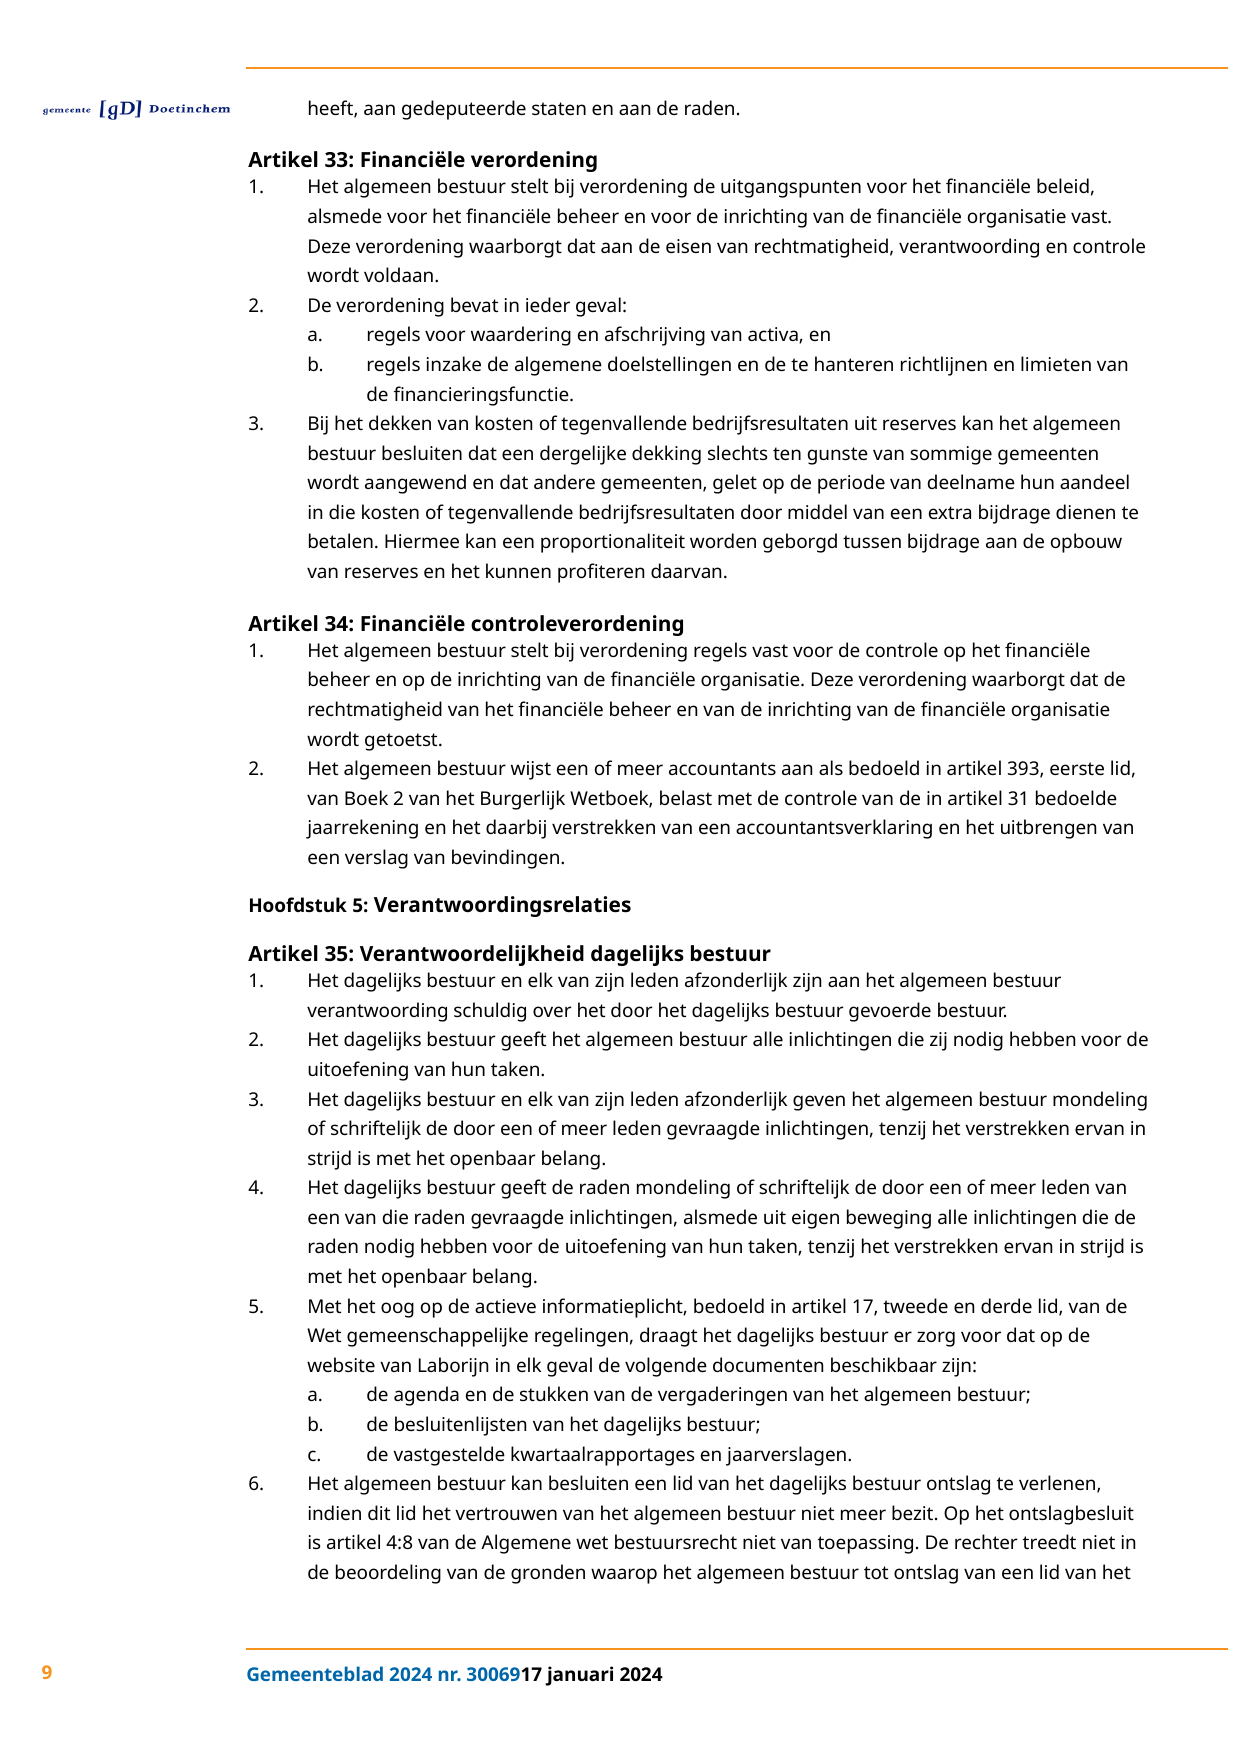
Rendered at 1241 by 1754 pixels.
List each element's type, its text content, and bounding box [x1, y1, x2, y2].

list De verordening bevat in ieder geval: [248, 292, 1152, 318]
list Het algemeen bestuur stelt bij verordening regels vast voor de controle op het financiële beheer en op de inrichting van de financiële organisatie. Deze verordening waarborgt dat de rechtmatigheid van het financiële beheer en van de inrichting van de financiële organisatie wordt getoetst. [248, 637, 1152, 752]
list Met het oog op de actieve informatieplicht, bedoeld in artikel 17, tweede en derde lid, van de Wet gemeenschappelijke regelingen, draagt het dagelijks bestuur er zorg voor dat op de website van Laborijn in elk geval de volgende documenten beschikbaar zijn: [248, 1293, 1152, 1378]
picture [41, 47, 231, 172]
list Het algemeen bestuur wijst een of meer accountants aan als bedoeld in artikel 393, eerste lid, van Boek 2 van het Burgerlijk Wetboek, belast met de controle van de in artikel 31 bedoelde jaarrekening en het daarbij verstrekken van een accountantsverklaring en het uitbrengen van een verslag van bevindingen. [248, 755, 1152, 870]
list Bij het dekken van kosten of tegenvallende bedrijfsresultaten uit reserves kan het algemeen bestuur besluiten dat een dergelijke dekking slechts ten gunste van sommige gemeenten wordt aangewend en dat andere gemeenten, gelet op de periode van deelname hun aandeel in die kosten of tegenvallende bedrijfsresultaten door middel van een extra bijdrage dienen te betalen. Hiermee kan een proportionaliteit worden geborgd tussen bijdrage aan de opbouw van reserves en het kunnen profiteren daarvan. [248, 410, 1152, 584]
list regels voor waardering en afschrijving van activa, en [307, 322, 1152, 347]
list Het dagelijks bestuur en elk van zijn leden afzonderlijk zijn aan het algemeen bestuur verantwoording schuldig over het door het dagelijks bestuur gevoerde bestuur. [248, 967, 1152, 1023]
list de besluitenlijsten van het dagelijks bestuur; [307, 1411, 1152, 1437]
list heeft, aan gedeputeerde staten en aan de raden. [248, 95, 1152, 121]
text Hoofdstuk 5: Verantwoordingsrelaties [248, 890, 1152, 918]
text Artikel 34: Financiële controleverordening [248, 609, 1152, 637]
list Het dagelijks bestuur geeft de raden mondeling of schriftelijk de door een of meer leden van een van die raden gevraagde inlichtingen, alsmede uit eigen beweging alle inlichtingen die de raden nodig hebben voor de uitoefening van hun taken, tenzij het verstrekken ervan in strijd is met het openbaar belang. [248, 1174, 1152, 1289]
list Het algemeen bestuur stelt bij verordening de uitgangspunten voor het financiële beleid, alsmede voor het financiële beheer en voor de inrichting van de financiële organisatie vast. Deze verordening waarborgt dat aan de eisen van rechtmatigheid, verantwoording en controle wordt voldaan. [248, 174, 1152, 288]
list de vastgestelde kwartaalrapportages en jaarverslagen. [307, 1441, 1152, 1467]
text Artikel 33: Financiële verordening [248, 145, 1152, 174]
list de agenda en de stukken van de vergaderingen van het algemeen bestuur; [307, 1382, 1152, 1407]
list Het algemeen bestuur kan besluiten een lid van het dagelijks bestuur ontslag te verlenen, indien dit lid het vertrouwen van het algemeen bestuur niet meer bezit. Op het ontslagbesluit is artikel 4:8 van de Algemene wet bestuursrecht niet van toepassing. De rechter treedt niet in de beoordeling van de gronden waarop het algemeen bestuur tot ontslag van een lid van het [248, 1470, 1152, 1585]
text Artikel 35: Verantwoordelijkheid dagelijks bestuur [248, 939, 1152, 967]
list regels inzake de algemene doelstellingen en de te hanteren richtlijnen en limieten van de financieringsfunctie. [307, 351, 1152, 406]
list Het dagelijks bestuur en elk van zijn leden afzonderlijk geven het algemeen bestuur mondeling of schriftelijk de door een of meer leden gevraagde inlichtingen, tenzij het verstrekken ervan in strijd is met het openbaar belang. [248, 1086, 1152, 1171]
list Het dagelijks bestuur geeft het algemeen bestuur alle inlichtingen die zij nodig hebben voor de uitoefening van hun taken. [248, 1027, 1152, 1082]
